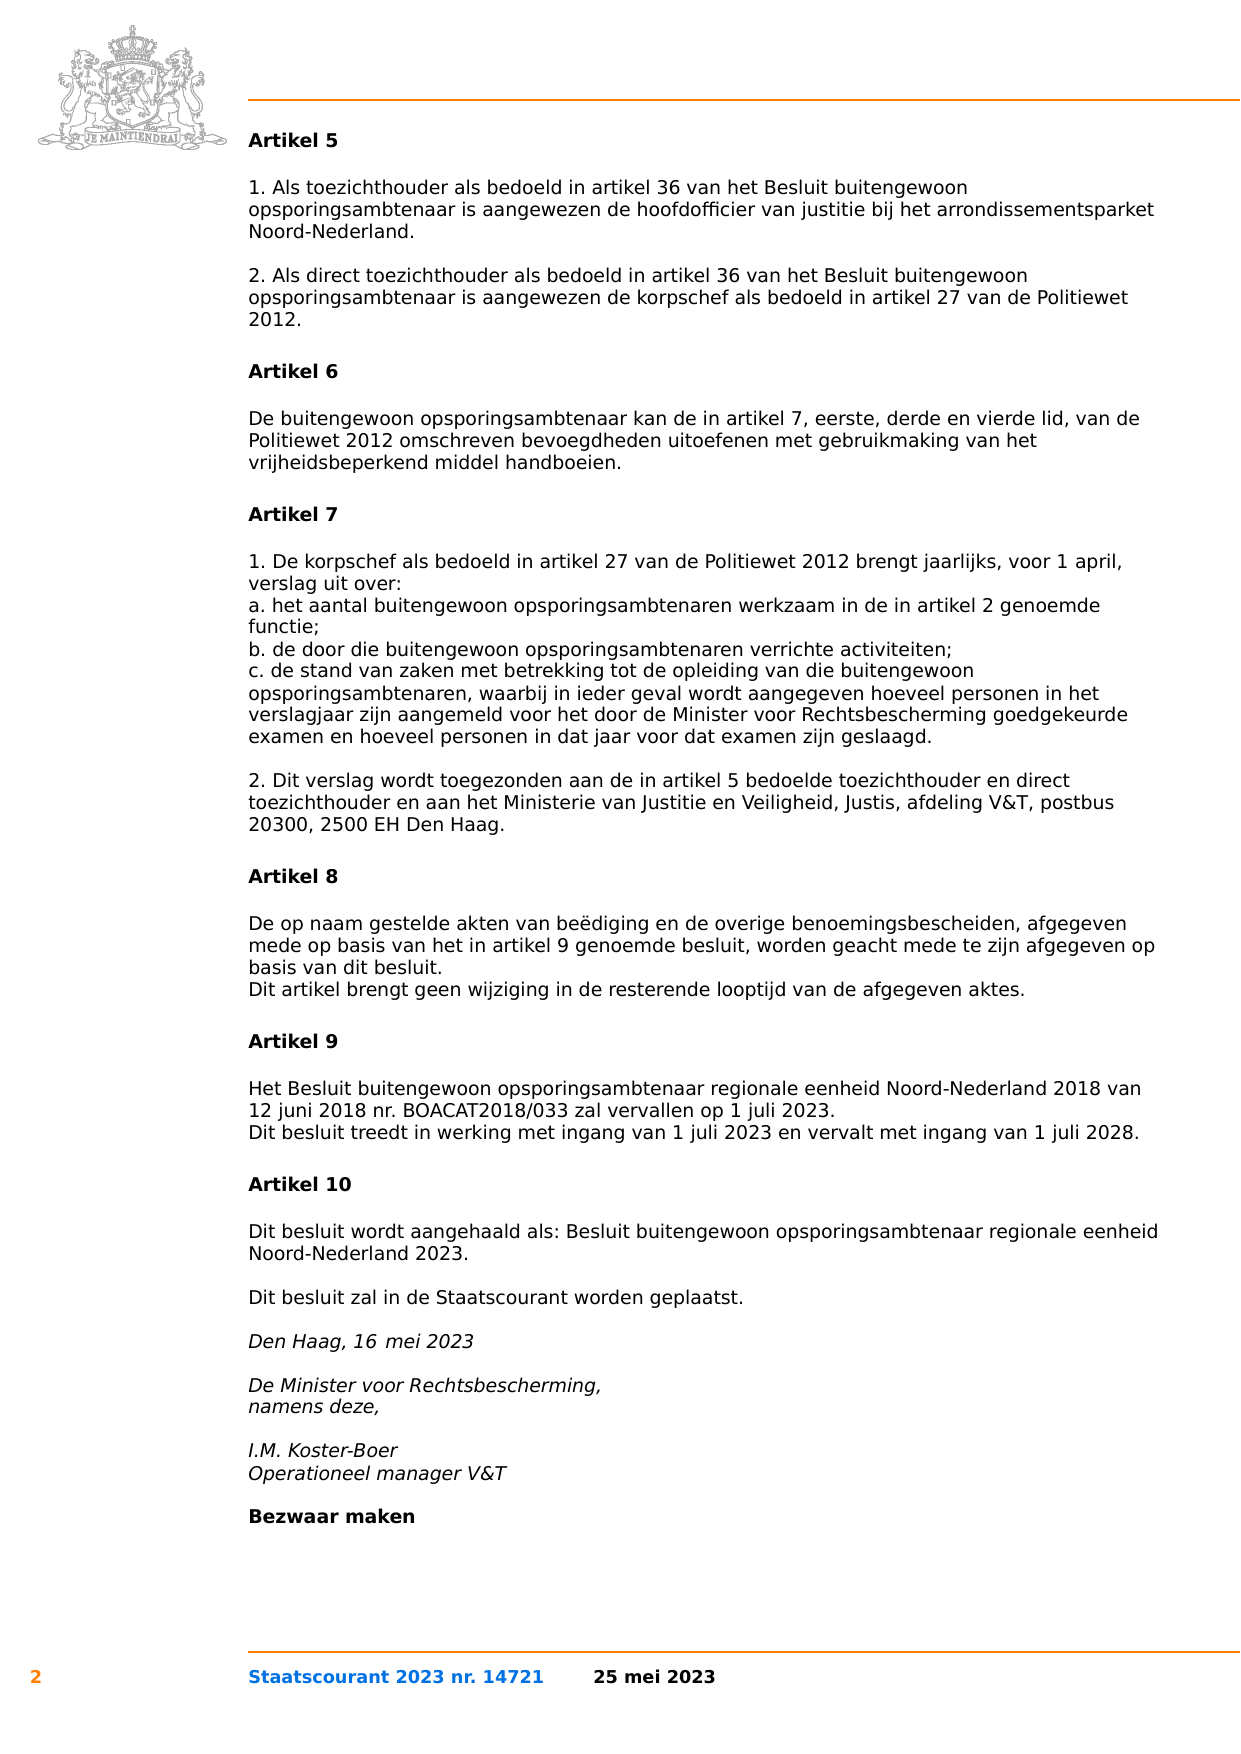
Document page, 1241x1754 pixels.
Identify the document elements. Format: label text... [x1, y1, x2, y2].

text Dit besluit wordt aangehaald als: Besluit buitengewoon opsporingsambtenaar regionale eenheid Noord-Nederland 2023. [248, 1221, 1163, 1265]
text De op naam gestelde akten van beëdiging en de overige benoemingsbescheiden, afgegeven mede op basis van het in artikel 9 genoemde besluit, worden geacht mede te zijn afgegeven op basis van dit besluit. [248, 913, 1163, 979]
subtitle Artikel 6 [248, 361, 1163, 383]
text 2. Dit verslag wordt toegezonden aan de in artikel 5 bedoelde toezichthouder en direct toezichthouder en aan het Ministerie van Justitie en Veiligheid, Justis, afdeling V&T, postbus 20300, 2500 EH Den Haag. [248, 770, 1163, 836]
text Dit artikel brengt geen wijziging in de resterende looptijd van de afgegeven aktes. [248, 979, 1163, 1001]
text Het Besluit buitengewoon opsporingsambtenaar regionale eenheid Noord-Nederland 2018 van 12 juni 2018 nr. BOACAT2018/033 zal vervallen op 1 juli 2023. [248, 1078, 1163, 1122]
text Dit besluit zal in de Staatscourant worden geplaatst. [248, 1287, 1163, 1309]
subtitle Artikel 5 [248, 130, 1163, 152]
subtitle Artikel 8 [248, 866, 1163, 888]
text Dit besluit treedt in werking met ingang van 1 juli 2023 en vervalt met ingang van 1 juli 2028. [248, 1122, 1163, 1144]
text 1. Als toezichthouder als bedoeld in artikel 36 van het Besluit buitengewoon opsporingsambtenaar is aangewezen de hoofdofficier van justitie bij het arrondissementsparket Noord-Nederland. [248, 177, 1163, 243]
text 1. De korpschef als bedoeld in artikel 27 van de Politiewet 2012 brengt jaarlijks, voor 1 april, verslag uit over: [248, 551, 1163, 594]
text Den Haag, 16 mei 2023 [248, 1331, 1163, 1353]
text a. het aantal buitengewoon opsporingsambtenaren werkzaam in de in artikel 2 genoemde functie; [248, 594, 1163, 638]
subtitle Artikel 9 [248, 1031, 1163, 1053]
text c. de stand van zaken met betrekking tot de opleiding van die buitengewoon opsporingsambtenaren, waarbij in ieder geval wordt aangegeven hoeveel personen in het verslagjaar zijn aangemeld voor het door de Minister voor Rechtsbescherming goedgekeurde examen en hoeveel personen in dat jaar voor dat examen zijn geslaagd. [248, 660, 1163, 748]
text 2. Als direct toezichthouder als bedoeld in artikel 36 van het Besluit buitengewoon opsporingsambtenaar is aangewezen de korpschef als bedoeld in artikel 27 van de Politiewet 2012. [248, 265, 1163, 331]
text b. de door die buitengewoon opsporingsambtenaren verrichte activiteiten; [248, 638, 1163, 660]
text De Minister voor Rechtsbescherming, namens deze, I.M. Koster-Boer Operationeel manager V&T [248, 1374, 1163, 1484]
subtitle Artikel 7 [248, 503, 1163, 526]
text Bezwaar maken [248, 1506, 1163, 1528]
text De buitengewoon opsporingsambtenaar kan de in artikel 7, eerste, derde en vierde lid, van de Politiewet 2012 omschreven bevoegdheden uitoefenen met gebruikmaking van het vrijheidsbeperkend middel handboeien. [248, 408, 1163, 473]
subtitle Artikel 10 [248, 1174, 1163, 1196]
picture [38, 25, 227, 150]
